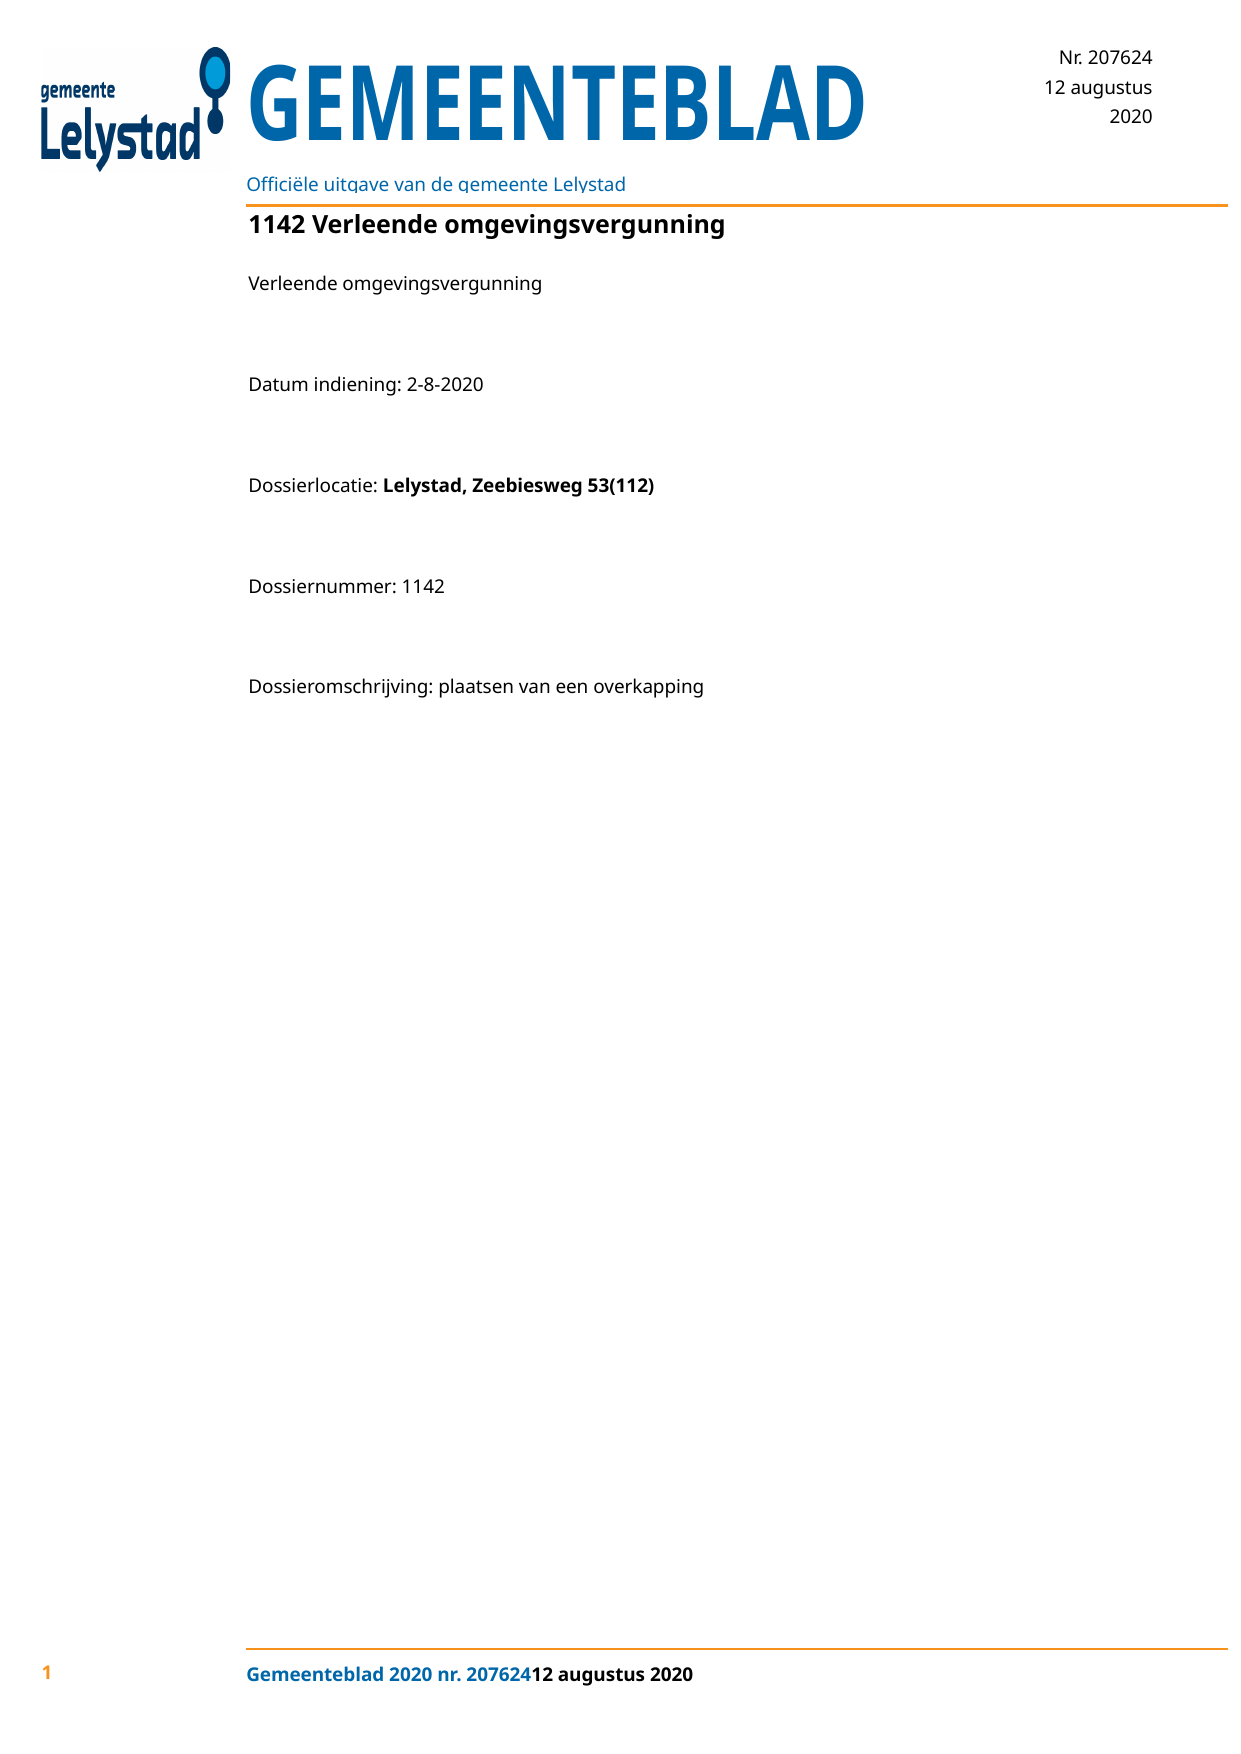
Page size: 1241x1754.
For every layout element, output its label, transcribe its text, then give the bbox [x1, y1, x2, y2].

text Dossiernummer: 1142 [248, 573, 1152, 598]
text 1142 Verleende omgevingsvergunning [248, 207, 1152, 241]
text Dossieromschrijving: plaatsen van een overkapping [248, 674, 1152, 699]
picture [41, 47, 231, 172]
text Dossierlocatie: Lelystad, Zeebiesweg 53(112) [248, 472, 1152, 498]
text Datum indiening: 2-8-2020 [248, 371, 1152, 397]
text Verleende omgevingsvergunning [248, 270, 1152, 296]
